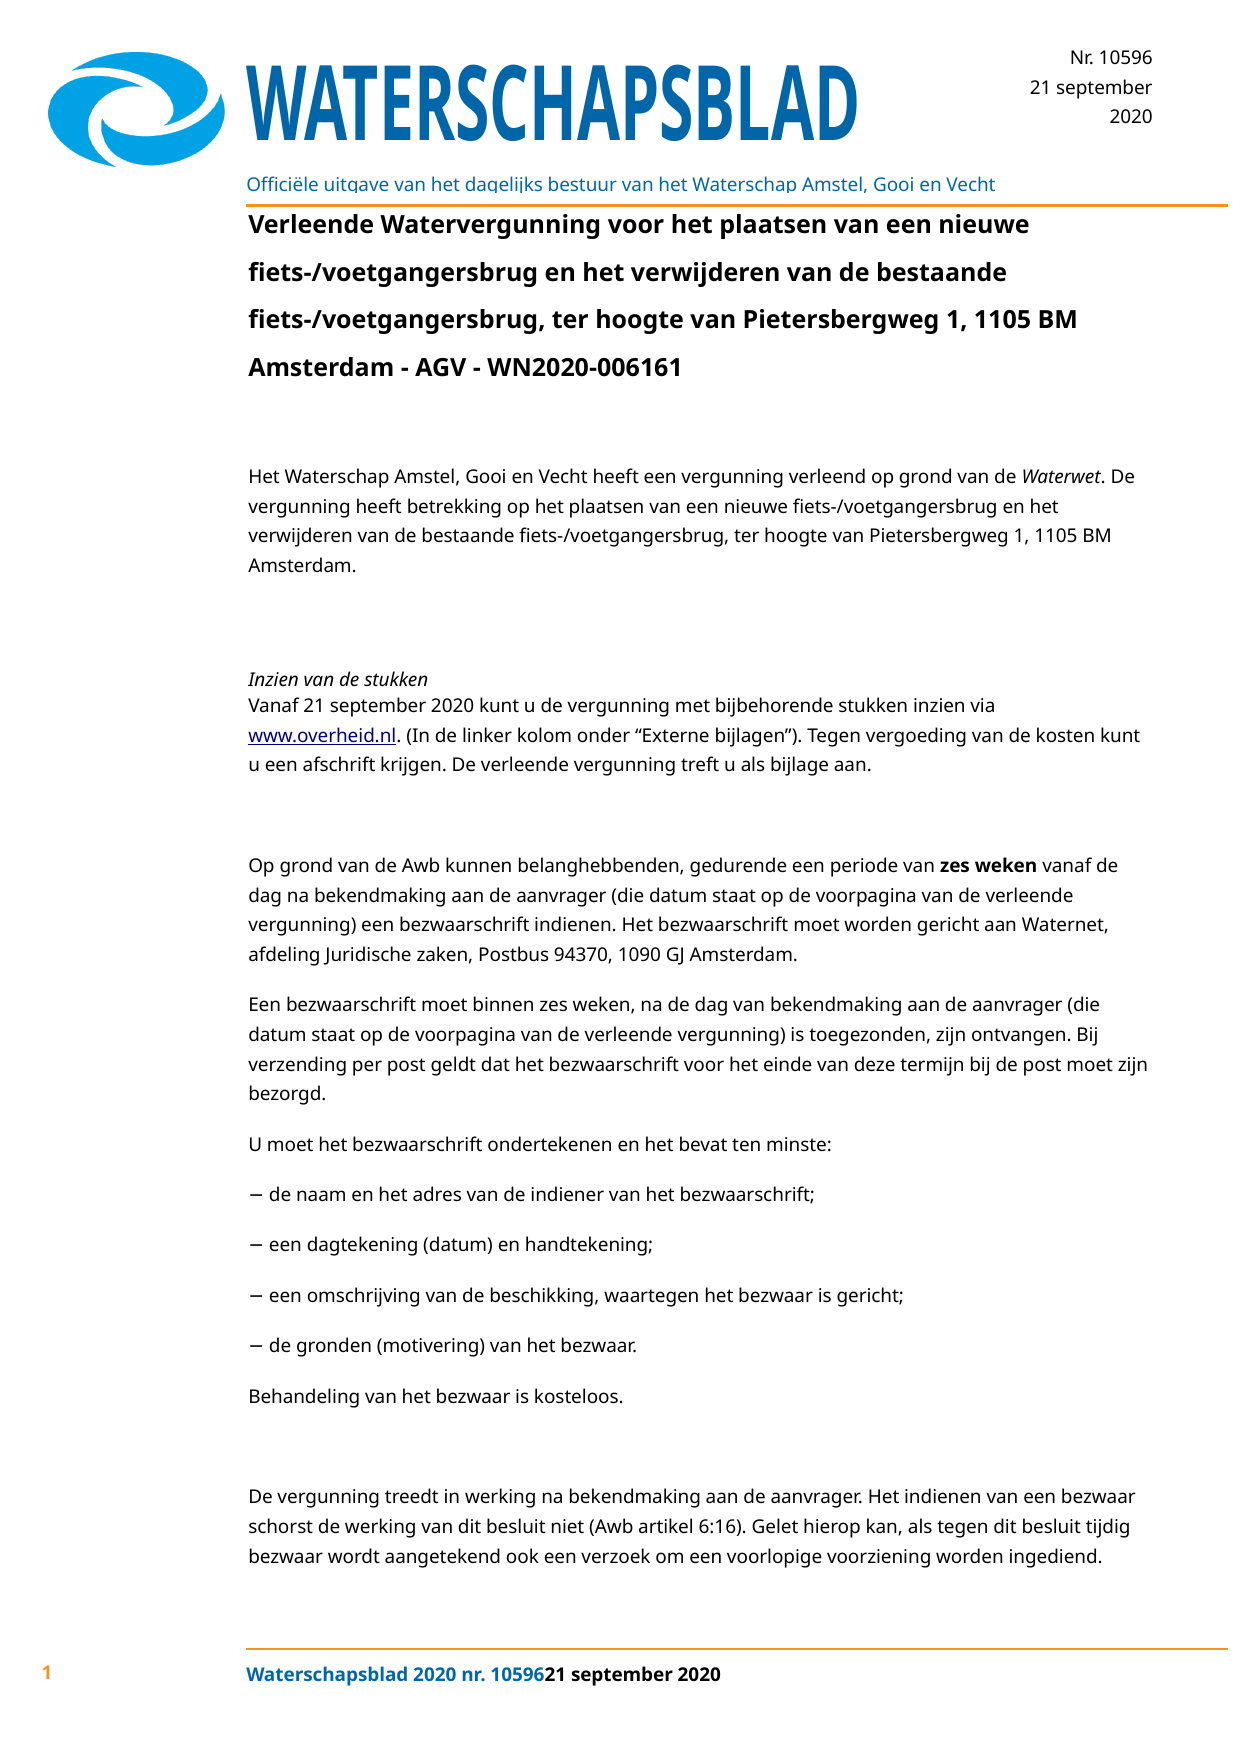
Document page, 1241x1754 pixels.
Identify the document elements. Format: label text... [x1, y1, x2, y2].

picture [41, 47, 231, 172]
text − een dagtekening (datum) en handtekening; [248, 1232, 1152, 1257]
text Verleende Watervergunning voor het plaatsen van een nieuwe fiets-/voetgangersbrug en het verwijderen van de bestaande fiets-/voetgangersbrug, ter hoogte van Pietersbergweg 1, 1105 BM Amsterdam - AGV - WN2020-006161 [248, 207, 1152, 384]
text Op grond van de Awb kunnen belanghebbenden, gedurende een periode van zes weken vanaf de dag na bekendmaking aan de aanvrager (die datum staat op de voorpagina van de verleende vergunning) een bezwaarschrift indienen. Het bezwaarschrift moet worden gericht aan Waternet, afdeling Juridische zaken, Postbus 94370, 1090 GJ Amsterdam. [248, 852, 1152, 967]
text Een bezwaarschrift moet binnen zes weken, na de dag van bekendmaking aan de aanvrager (die datum staat op de voorpagina van de verleende vergunning) is toegezonden, zijn ontvangen. Bij verzending per post geldt dat het bezwaarschrift voor het einde van deze termijn bij de post moet zijn bezorgd. [248, 992, 1152, 1106]
text − de gronden (motivering) van het bezwaar. [248, 1332, 1152, 1358]
text − een omschrijving van de beschikking, waartegen het bezwaar is gericht; [248, 1282, 1152, 1308]
text − de naam en het adres van de indiener van het bezwaarschrift; [248, 1181, 1152, 1207]
text Vanaf 21 september 2020 kunt u de vergunning met bijbehorende stukken inzien via www.overheid.nl. (In de linker kolom onder “Externe bijlagen”). Tegen vergoeding van de kosten kunt u een afschrift krijgen. De verleende vergunning treft u als bijlage aan. [248, 692, 1152, 777]
text Behandeling van het bezwaar is kosteloos. [248, 1383, 1152, 1408]
text De vergunning treedt in werking na bekendmaking aan de aanvrager. Het indienen van een bezwaar schorst de werking van dit besluit niet (Awb artikel 6:16). Gelet hierop kan, als tegen dit besluit tijdig bezwaar wordt aangetekend ook een verzoek om een voorlopige voorziening worden ingediend. [248, 1484, 1152, 1568]
text Het Waterschap Amstel, Gooi en Vecht heeft een vergunning verleend op grond van de Waterwet. De vergunning heeft betrekking op het plaatsen van een nieuwe fiets-/voetgangersbrug en het verwijderen van de bestaande fiets-/voetgangersbrug, ter hoogte van Pietersbergweg 1, 1105 BM Amsterdam. [248, 463, 1152, 578]
text U moet het bezwaarschrift ondertekenen en het bevat ten minste: [248, 1131, 1152, 1156]
text Inzien van de stukken [248, 667, 1152, 692]
